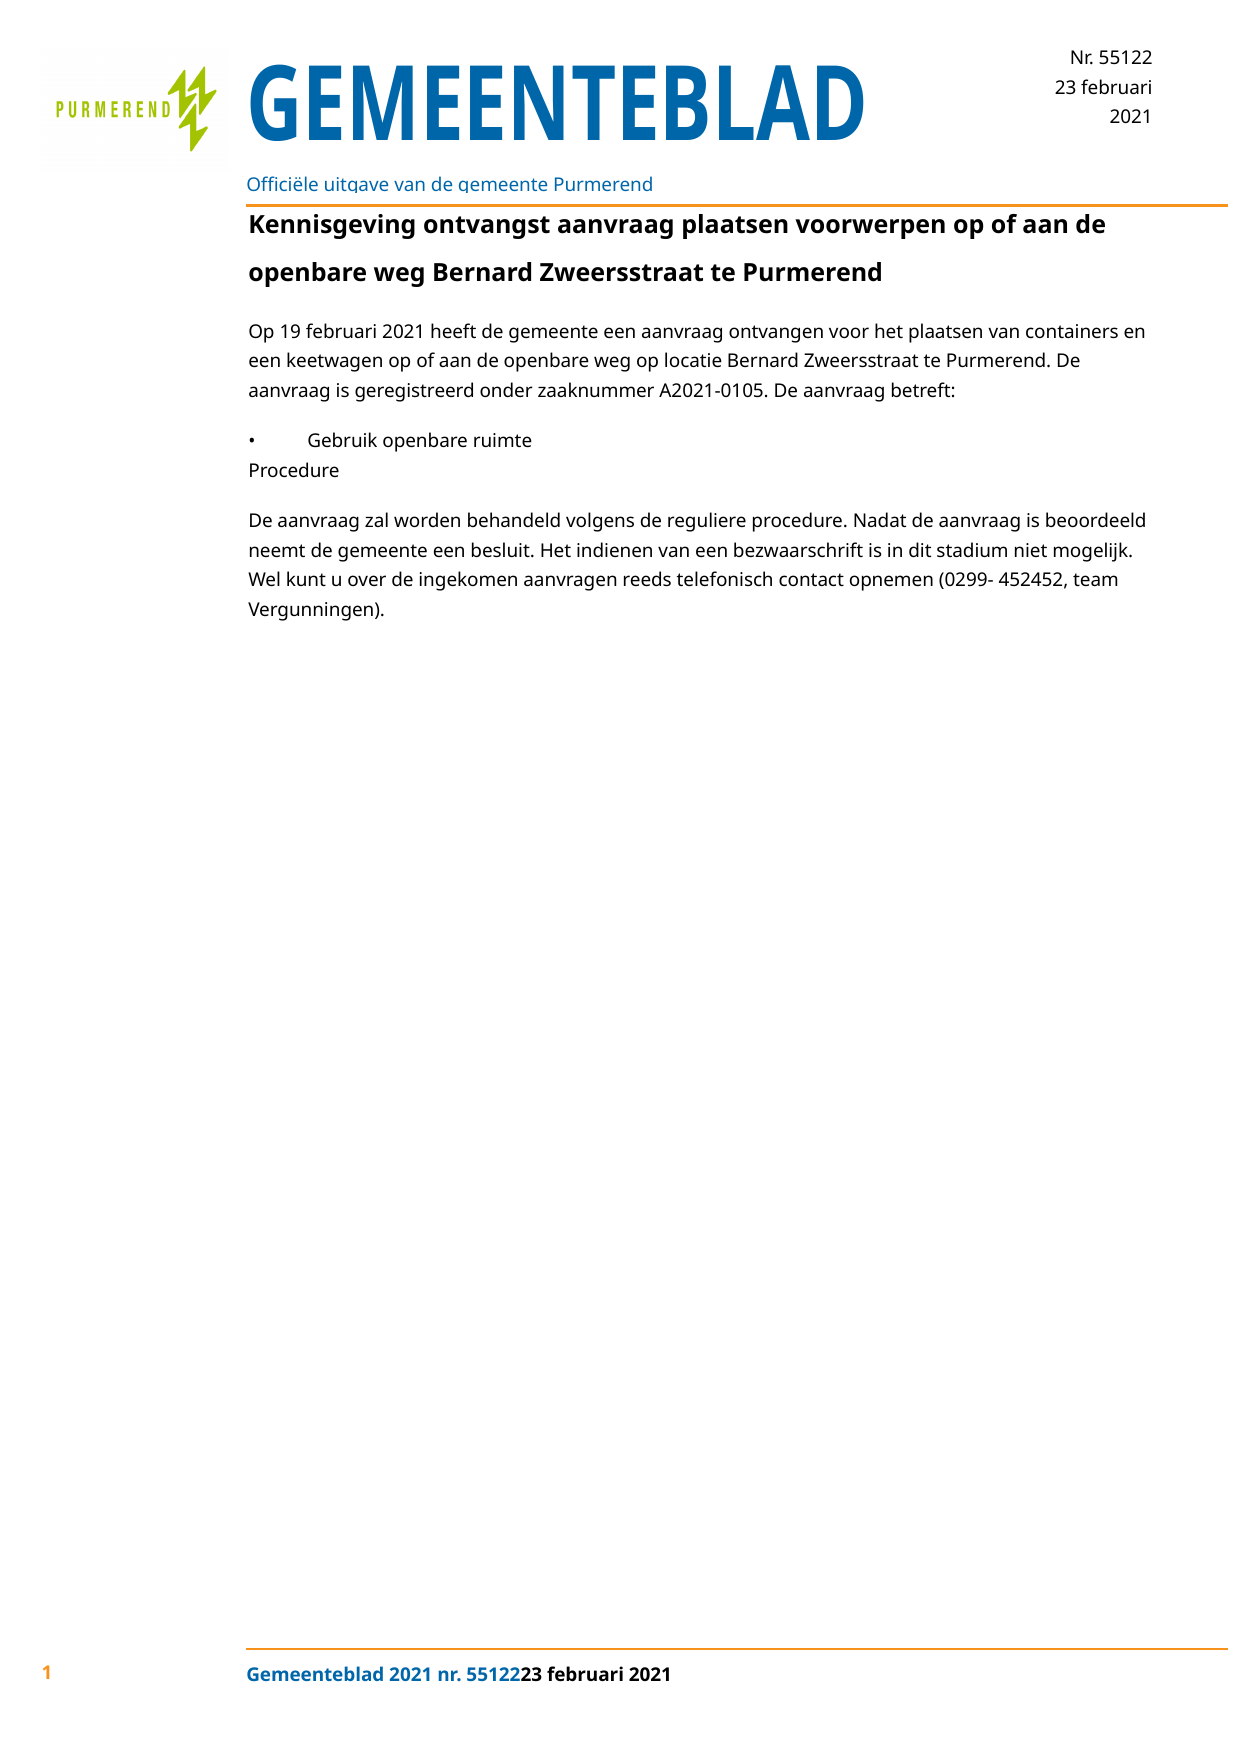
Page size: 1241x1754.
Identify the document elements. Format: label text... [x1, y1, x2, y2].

text De aanvraag zal worden behandeld volgens de reguliere procedure. Nadat de aanvraag is beoordeeld neemt de gemeente een besluit. Het indienen van een bezwaarschrift is in dit stadium niet mogelijk. Wel kunt u over de ingekomen aanvragen reeds telefonisch contact opnemen (0299- 452452, team Vergunningen). [248, 507, 1152, 622]
text Kennisgeving ontvangst aanvraag plaatsen voorwerpen op of aan de openbare weg Bernard Zweersstraat te Purmerend [248, 207, 1152, 288]
list Gebruik openbare ruimte [248, 427, 1152, 453]
text Procedure [248, 457, 1152, 483]
text Op 19 februari 2021 heeft de gemeente een aanvraag ontvangen voor het plaatsen van containers en een keetwagen op of aan de openbare weg op locatie Bernard Zweersstraat te Purmerend. De aanvraag is geregistreerd onder zaaknummer A2021-0105. De aanvraag betreft: [248, 318, 1152, 403]
picture [41, 47, 231, 172]
